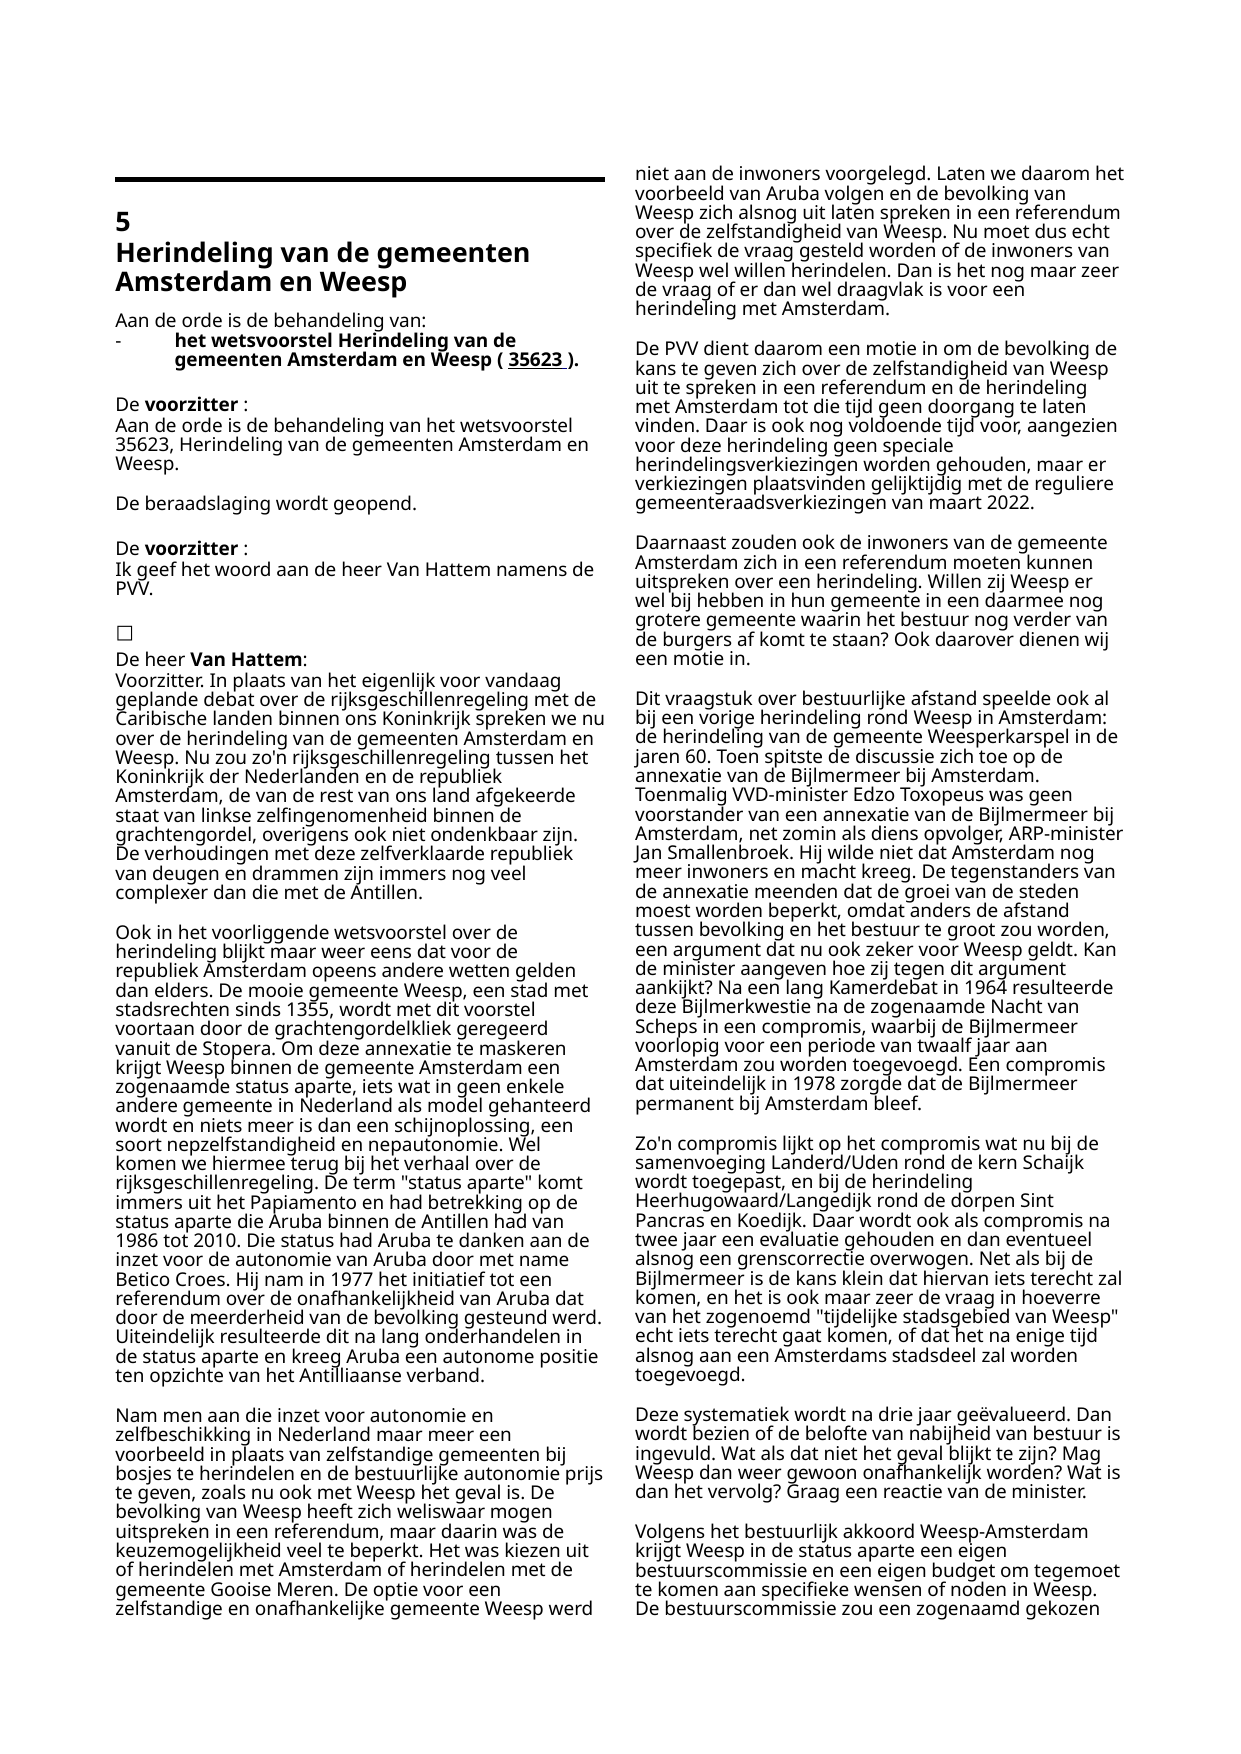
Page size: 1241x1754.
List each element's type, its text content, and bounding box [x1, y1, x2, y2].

text Daarnaast zouden ook de inwoners van de gemeente Amsterdam zich in een referendum moeten kunnen uitspreken over een herindeling. Willen zij Weesp er wel bij hebben in hun gemeente in een daarmee nog grotere gemeente waarin het bestuur nog verder van de burgers af komt te staan? Ook daarover dienen wij een motie in. [635, 534, 1125, 669]
text Herindeling van de gemeenten Amsterdam en Weesp [115, 239, 605, 312]
text Aan de orde is de behandeling van het wetsvoorstel 35623, Herindeling van de gemeenten Amsterdam en Weesp. [115, 417, 605, 474]
text ⬜ [115, 620, 605, 646]
text 5 [115, 203, 605, 239]
text De beraadslaging wordt geopend. [115, 495, 605, 514]
list het wetsvoorstel Herindeling van de gemeenten Amsterdam en Weesp ( 35623 ). [115, 332, 605, 370]
text Volgens het bestuurlijk akkoord Weesp-Amsterdam krijgt Weesp in de status aparte een eigen bestuurscommissie en een eigen budget om tegemoet te komen aan specifieke wensen of noden in Weesp. De bestuurscommissie zou een zogenaamd gekozen [635, 1523, 1125, 1619]
text Ook in het voorliggende wetsvoorstel over de herindeling blijkt maar weer eens dat voor de republiek Amsterdam opeens andere wetten gelden dan elders. De mooie gemeente Weesp, een stad met stadsrechten sinds 1355, wordt met dit voorstel voortaan door de grachtengordelkliek geregeerd vanuit de Stopera. Om deze annexatie te maskeren krijgt Weesp binnen de gemeente Amsterdam een zogenaamde status aparte, iets wat in geen enkele andere gemeente in Nederland als model gehanteerd wordt en niets meer is dan een schijnoplossing, een soort nepzelfstandigheid en nepautonomie. Wel komen we hiermee terug bij het verhaal over de rijksgeschillenregeling. De term "status aparte" komt immers uit het Papiamento en had betrekking op de status aparte die Aruba binnen de Antillen had van 1986 tot 2010. Die status had Aruba te danken aan de inzet voor de autonomie van Aruba door met name Betico Croes. Hij nam in 1977 het initiatief tot een referendum over de onafhankelijkheid van Aruba dat door de meerderheid van de bevolking gesteund werd. Uiteindelijk resulteerde dit na lang onderhandelen in de status aparte en kreeg Aruba een autonome positie ten opzichte van het Antilliaanse verband. [115, 924, 605, 1386]
text Zo'n compromis lijkt op het compromis wat nu bij de samenvoeging Landerd/Uden rond de kern Schaijk wordt toegepast, en bij de herindeling Heerhugowaard/Langedijk rond de dorpen Sint Pancras en Koedijk. Daar wordt ook als compromis na twee jaar een evaluatie gehouden en dan eventueel alsnog een grenscorrectie overwogen. Net als bij de Bijlmermeer is de kans klein dat hiervan iets terecht zal komen, en het is ook maar zeer de vraag in hoeverre van het zogenoemd "tijdelijke stadsgebied van Weesp" echt iets terecht gaat komen, of dat het na enige tijd alsnog aan een Amsterdams stadsdeel zal worden toegevoegd. [635, 1135, 1125, 1385]
text Aan de orde is de behandeling van: [115, 312, 605, 332]
text niet aan de inwoners voorgelegd. Laten we daarom het voorbeeld van Aruba volgen en de bevolking van Weesp zich alsnog uit laten spreken in een referendum over de zelfstandigheid van Weesp. Nu moet dus echt specifiek de vraag gesteld worden of de inwoners van Weesp wel willen herindelen. Dan is het nog maar zeer de vraag of er dan wel draagvlak is voor een herindeling met Amsterdam. [635, 165, 1125, 319]
text Ik geef het woord aan de heer Van Hattem namens de PVV. [115, 561, 605, 599]
text Dit vraagstuk over bestuurlijke afstand speelde ook al bij een vorige herindeling rond Weesp in Amsterdam: de herindeling van de gemeente Weesperkarspel in de jaren 60. Toen spitste de discussie zich toe op de annexatie van de Bijlmermeer bij Amsterdam. Toenmalig VVD-minister Edzo Toxopeus was geen voorstander van een annexatie van de Bijlmermeer bij Amsterdam, net zomin als diens opvolger, ARP-minister Jan Smallenbroek. Hij wilde niet dat Amsterdam nog meer inwoners en macht kreeg. De tegenstanders van de annexatie meenden dat de groei van de steden moest worden beperkt, omdat anders de afstand tussen bevolking en het bestuur te groot zou worden, een argument dat nu ook zeker voor Weesp geldt. Kan de minister aangeven hoe zij tegen dit argument aankijkt? Na een lang Kamerdebat in 1964 resulteerde deze Bijlmerkwestie na de zogenaamde Nacht van Scheps in een compromis, waarbij de Bijlmermeer voorlopig voor een periode van twaalf jaar aan Amsterdam zou worden toegevoegd. Een compromis dat uiteindelijk in 1978 zorgde dat de Bijlmermeer permanent bij Amsterdam bleef. [635, 690, 1125, 1114]
text Deze systematiek wordt na drie jaar geëvalueerd. Dan wordt bezien of de belofte van nabijheid van bestuur is ingevuld. Wat als dat niet het geval blijkt te zijn? Mag Weesp dan weer gewoon onafhankelijk worden? Wat is dan het vervolg? Graag een reactie van de minister. [635, 1406, 1125, 1502]
text De heer Van Hattem: [115, 646, 605, 672]
text Voorzitter. In plaats van het eigenlijk voor vandaag geplande debat over de rijksgeschillenregeling met de Caribische landen binnen ons Koninkrijk spreken we nu over de herindeling van de gemeenten Amsterdam en Weesp. Nu zou zo'n rijksgeschillenregeling tussen het Koninkrijk der Nederlanden en de republiek Amsterdam, de van de rest van ons land afgekeerde staat van linkse zelfingenomenheid binnen de grachtengordel, overigens ook niet ondenkbaar zijn. De verhoudingen met deze zelfverklaarde republiek van deugen en drammen zijn immers nog veel complexer dan die met de Antillen. [115, 672, 605, 903]
text Nam men aan die inzet voor autonomie en zelfbeschikking in Nederland maar meer een voorbeeld in plaats van zelfstandige gemeenten bij bosjes te herindelen en de bestuurlijke autonomie prijs te geven, zoals nu ook met Weesp het geval is. De bevolking van Weesp heeft zich weliswaar mogen uitspreken in een referendum, maar daarin was de keuzemogelijkheid veel te beperkt. Het was kiezen uit of herindelen met Amsterdam of herindelen met de gemeente Gooise Meren. De optie voor een zelfstandige en onafhankelijke gemeente Weesp werd [115, 1407, 605, 1619]
text De voorzitter : [115, 391, 605, 417]
text De PVV dient daarom een motie in om de bevolking de kans te geven zich over de zelfstandigheid van Weesp uit te spreken in een referendum en de herindeling met Amsterdam tot die tijd geen doorgang te laten vinden. Daar is ook nog voldoende tijd voor, aangezien voor deze herindeling geen speciale herindelingsverkiezingen worden gehouden, maar er verkiezingen plaatsvinden gelijktijdig met de reguliere gemeenteraadsverkiezingen van maart 2022. [635, 340, 1125, 514]
text De voorzitter : [115, 535, 605, 561]
